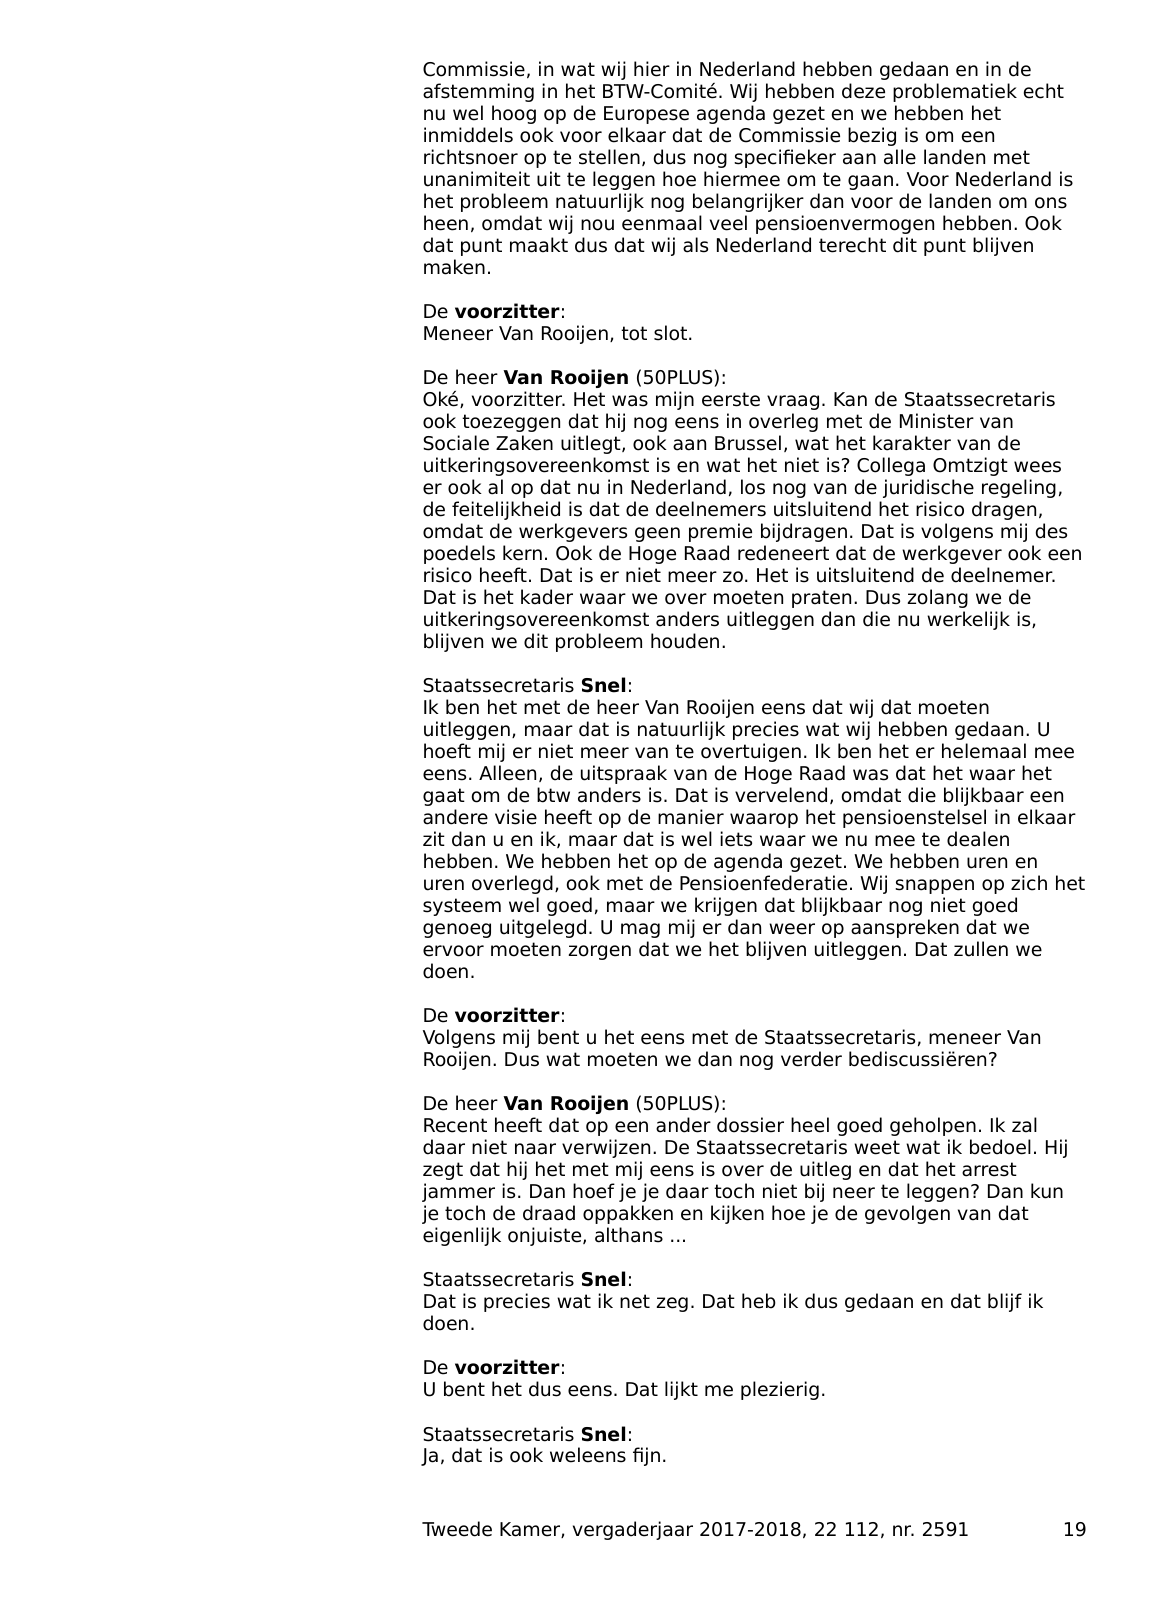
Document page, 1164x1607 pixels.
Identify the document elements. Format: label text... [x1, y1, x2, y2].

text De voorzitter: [422, 301, 1087, 323]
text Commissie, in wat wij hier in Nederland hebben gedaan en in de afstemming in het BTW-Comité. Wij hebben deze problematiek echt nu wel hoog op de Europese agenda gezet en we hebben het inmiddels ook voor elkaar dat de Commissie bezig is om een richtsnoer op te stellen, dus nog specifieker aan alle landen met unanimiteit uit te leggen hoe hiermee om te gaan. Voor Nederland is het probleem natuurlijk nog belangrijker dan voor de landen om ons heen, omdat wij nou eenmaal veel pensioenvermogen hebben. Ook dat punt maakt dus dat wij als Nederland terecht dit punt blijven maken. [422, 59, 1087, 279]
text Oké, voorzitter. Het was mijn eerste vraag. Kan de Staatssecretaris ook toezeggen dat hij nog eens in overleg met de Minister van Sociale Zaken uitlegt, ook aan Brussel, wat het karakter van de uitkeringsovereenkomst is en wat het niet is? Collega Omtzigt wees er ook al op dat nu in Nederland, los nog van de juridische regeling, de feitelijkheid is dat de deelnemers uitsluitend het risico dragen, omdat de werkgevers geen premie bijdragen. Dat is volgens mij des poedels kern. Ook de Hoge Raad redeneert dat de werkgever ook een risico heeft. Dat is er niet meer zo. Het is uitsluitend de deelnemer. Dat is het kader waar we over moeten praten. Dus zolang we de uitkeringsovereenkomst anders uitleggen dan die nu werkelijk is, blijven we dit probleem houden. [422, 389, 1087, 653]
text Ja, dat is ook weleens fijn. [422, 1445, 1087, 1467]
text Staatssecretaris Snel: [422, 1269, 1087, 1291]
text Staatssecretaris Snel: [422, 1423, 1087, 1445]
text De voorzitter: [422, 1357, 1087, 1379]
text Dat is precies wat ik net zeg. Dat heb ik dus gedaan en dat blijf ik doen. [422, 1291, 1087, 1335]
text De voorzitter: [422, 1005, 1087, 1027]
text Recent heeft dat op een ander dossier heel goed geholpen. Ik zal daar niet naar verwijzen. De Staatssecretaris weet wat ik bedoel. Hij zegt dat hij het met mij eens is over de uitleg en dat het arrest jammer is. Dan hoef je je daar toch niet bij neer te leggen? Dan kun je toch de draad oppakken en kijken hoe je de gevolgen van dat eigenlijk onjuiste, althans ... [422, 1115, 1087, 1247]
text De heer Van Rooijen (50PLUS): [422, 367, 1087, 389]
text Volgens mij bent u het eens met de Staatssecretaris, meneer Van Rooijen. Dus wat moeten we dan nog verder bediscussiëren? [422, 1027, 1087, 1071]
text Meneer Van Rooijen, tot slot. [422, 323, 1087, 345]
text Ik ben het met de heer Van Rooijen eens dat wij dat moeten uitleggen, maar dat is natuurlijk precies wat wij hebben gedaan. U hoeft mij er niet meer van te overtuigen. Ik ben het er helemaal mee eens. Alleen, de uitspraak van de Hoge Raad was dat het waar het gaat om de btw anders is. Dat is vervelend, omdat die blijkbaar een andere visie heeft op de manier waarop het pensioenstelsel in elkaar zit dan u en ik, maar dat is wel iets waar we nu mee te dealen hebben. We hebben het op de agenda gezet. We hebben uren en uren overlegd, ook met de Pensioenfederatie. Wij snappen op zich het systeem wel goed, maar we krijgen dat blijkbaar nog niet goed genoeg uitgelegd. U mag mij er dan weer op aanspreken dat we ervoor moeten zorgen dat we het blijven uitleggen. Dat zullen we doen. [422, 697, 1087, 983]
text U bent het dus eens. Dat lijkt me plezierig. [422, 1379, 1087, 1401]
text Staatssecretaris Snel: [422, 675, 1087, 697]
text De heer Van Rooijen (50PLUS): [422, 1093, 1087, 1115]
